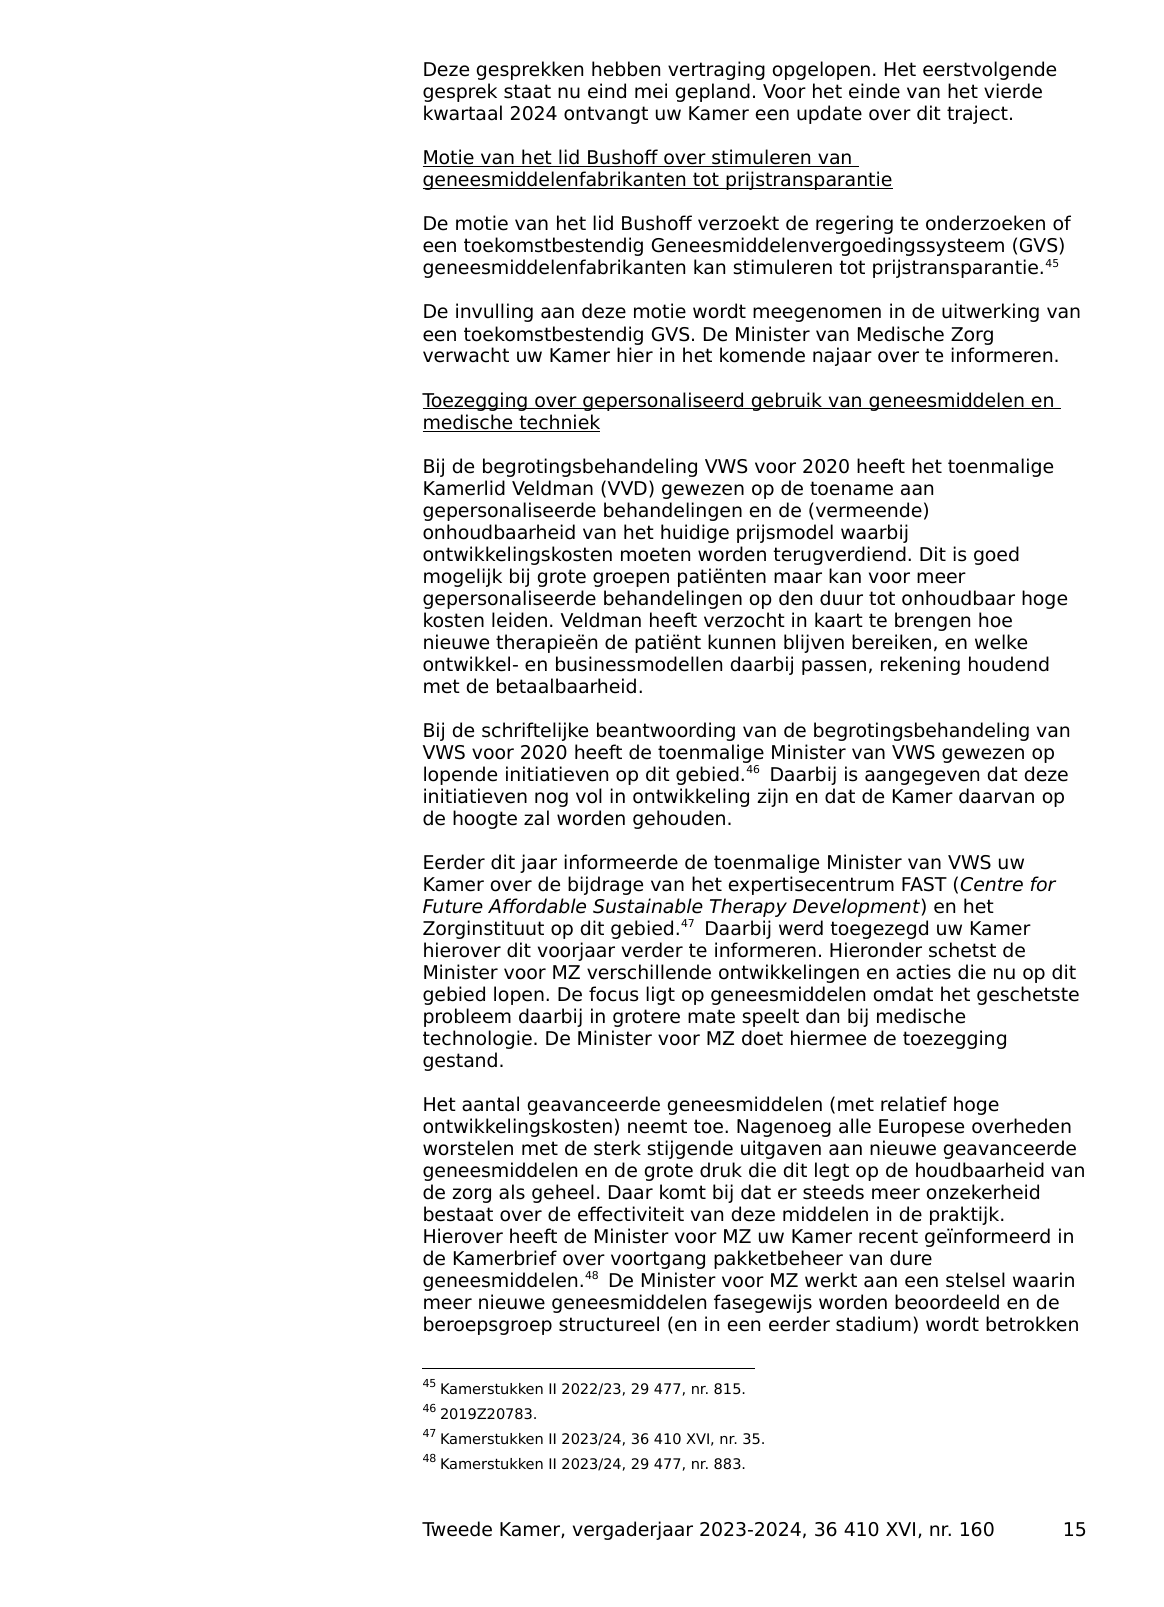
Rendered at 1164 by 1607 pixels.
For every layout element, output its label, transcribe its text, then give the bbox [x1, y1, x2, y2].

text Het aantal geavanceerde geneesmiddelen (met relatief hoge ontwikkelingskosten) neemt toe. Nagenoeg alle Europese overheden worstelen met de sterk stijgende uitgaven aan nieuwe geavanceerde geneesmiddelen en de grote druk die dit legt op de houdbaarheid van de zorg als geheel. Daar komt bij dat er steeds meer onzekerheid bestaat over de effectiviteit van deze middelen in de praktijk. Hierover heeft de Minister voor MZ uw Kamer recent geïnformeerd in de Kamerbrief over voortgang pakketbeheer van dure geneesmiddelen. De Minister voor MZ werkt aan een stelsel waarin meer nieuwe geneesmiddelen fasegewijs worden beoordeeld en de beroepsgroep structureel (en in een eerder stadium) wordt betrokken [422, 1094, 1087, 1336]
text Bij de begrotingsbehandeling VWS voor 2020 heeft het toenmalige Kamerlid Veldman (VVD) gewezen op de toename aan gepersonaliseerde behandelingen en de (vermeende) onhoudbaarheid van het huidige prijsmodel waarbij ontwikkelingskosten moeten worden terugverdiend. Dit is goed mogelijk bij grote groepen patiënten maar kan voor meer gepersonaliseerde behandelingen op den duur tot onhoudbaar hoge kosten leiden. Veldman heeft verzocht in kaart te brengen hoe nieuwe therapieën de patiënt kunnen blijven bereiken, en welke ontwikkel- en businessmodellen daarbij passen, rekening houdend met de betaalbaarheid. [422, 456, 1087, 697]
text Kamerstukken II 2022/23, 29 477, nr. 815. [422, 1377, 1087, 1399]
text Deze gesprekken hebben vertraging opgelopen. Het eerstvolgende gesprek staat nu eind mei gepland. Voor het einde van het vierde kwartaal 2024 ontvangt uw Kamer een update over dit traject. [422, 59, 1087, 125]
text De invulling aan deze motie wordt meegenomen in de uitwerking van een toekomstbestendig GVS. De Minister van Medische Zorg verwacht uw Kamer hier in het komende najaar over te informeren. [422, 301, 1087, 367]
text Eerder dit jaar informeerde de toenmalige Minister van VWS uw Kamer over de bijdrage van het expertisecentrum FAST (Centre for Future Affordable Sustainable Therapy Development) en het Zorginstituut op dit gebied. Daarbij werd toegezegd uw Kamer hierover dit voorjaar verder te informeren. Hieronder schetst de Minister voor MZ verschillende ontwikkelingen en acties die nu op dit gebied lopen. De focus ligt op geneesmiddelen omdat het geschetste probleem daarbij in grotere mate speelt dan bij medische technologie. De Minister voor MZ doet hiermee de toezegging gestand. [422, 852, 1087, 1072]
text Kamerstukken II 2023/24, 29 477, nr. 883. [422, 1452, 1087, 1474]
text Kamerstukken II 2023/24, 36 410 XVI, nr. 35. [422, 1427, 1087, 1449]
text Bij de schriftelijke beantwoording van de begrotingsbehandeling van VWS voor 2020 heeft de toenmalige Minister van VWS gewezen op lopende initiatieven op dit gebied. Daarbij is aangegeven dat deze initiatieven nog vol in ontwikkeling zijn en dat de Kamer daarvan op de hoogte zal worden gehouden. [422, 720, 1087, 829]
text De motie van het lid Bushoff verzoekt de regering te onderzoeken of een toekomstbestendig Geneesmiddelenvergoedingssysteem (GVS) geneesmiddelenfabrikanten kan stimuleren tot prijstransparantie. [422, 213, 1087, 279]
text 2019Z20783. [422, 1402, 1087, 1424]
subtitle Toezegging over gepersonaliseerd gebruik van geneesmiddelen en medische techniek [422, 389, 1087, 433]
subtitle Motie van het lid Bushoff over stimuleren van geneesmiddelenfabrikanten tot prijstransparantie [422, 147, 1087, 191]
